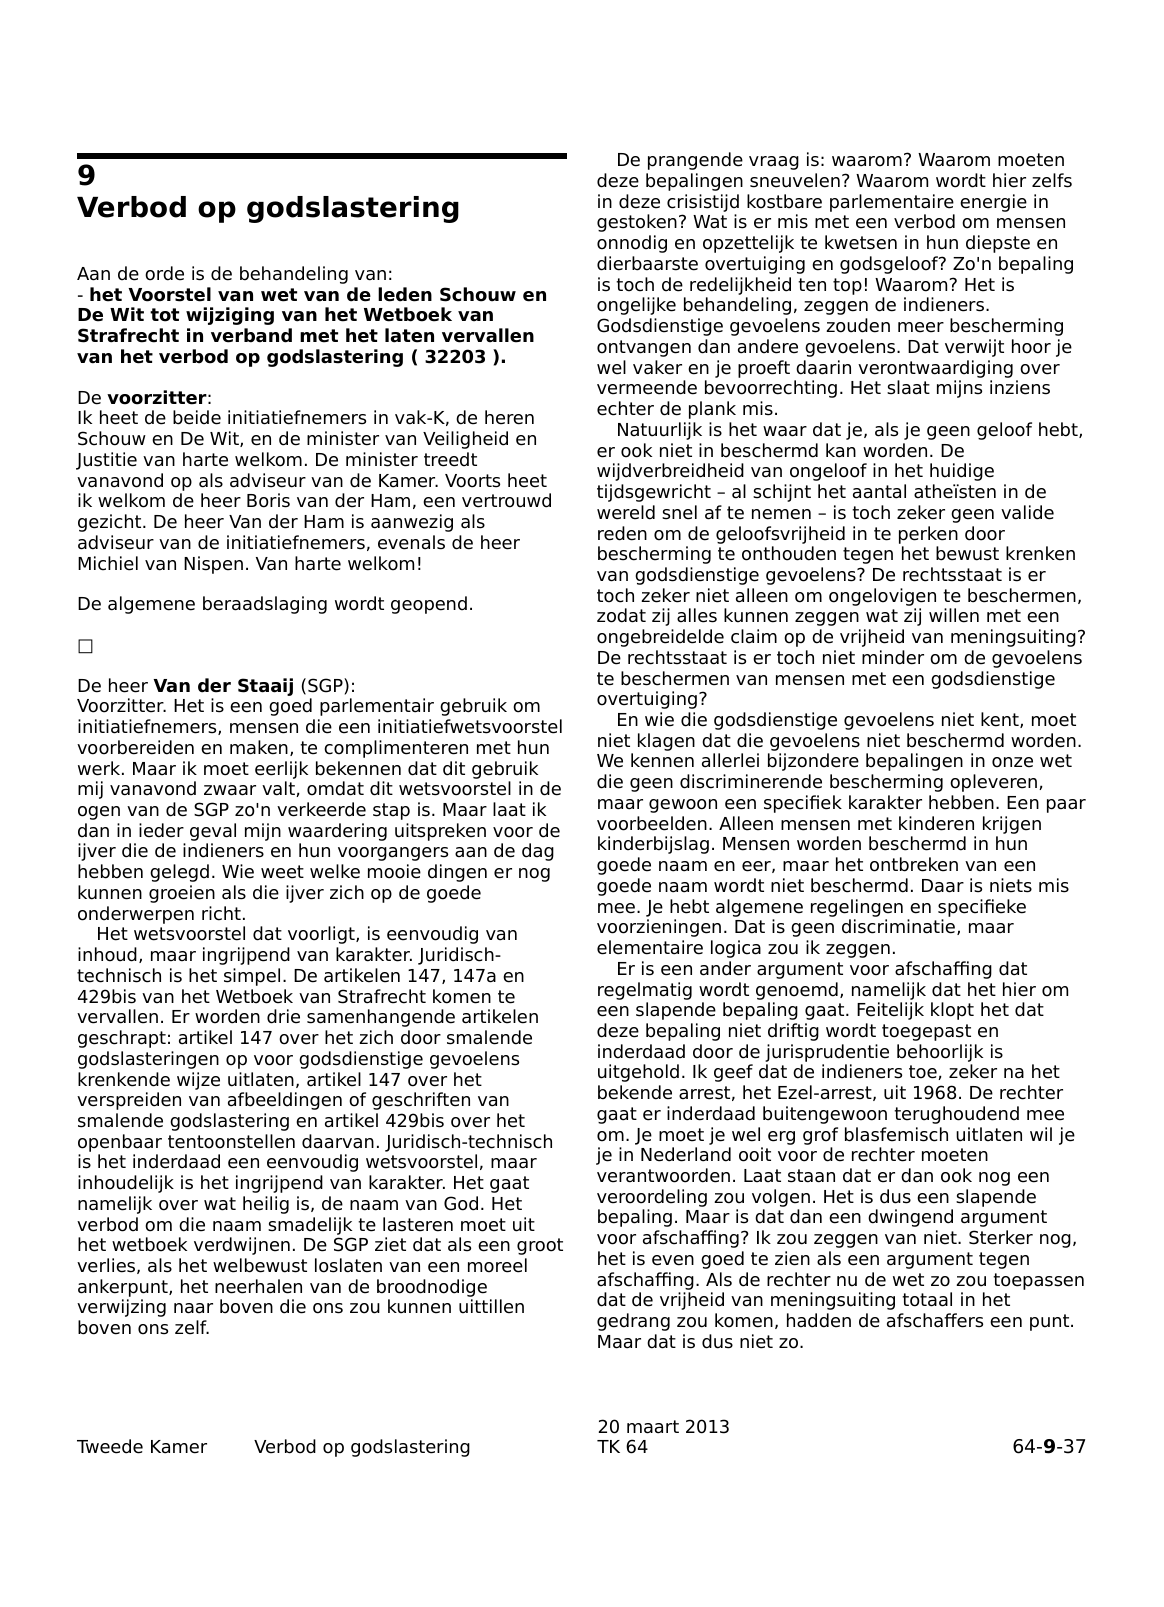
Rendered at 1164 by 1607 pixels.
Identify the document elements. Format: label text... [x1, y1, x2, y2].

text Het wetsvoorstel dat voorligt, is eenvoudig van inhoud, maar ingrijpend van karakter. Juridisch-technisch is het simpel. De artikelen 147, 147a en 429bis van het Wetboek van Strafrecht komen te vervallen. Er worden drie samenhangende artikelen geschrapt: artikel 147 over het zich door smalende godslasteringen op voor godsdienstige gevoelens krenkende wijze uitlaten, artikel 147 over het verspreiden van afbeeldingen of geschriften van smalende godslastering en artikel 429bis over het openbaar tentoonstellen daarvan. Juridisch-technisch is het inderdaad een eenvoudig wetsvoorstel, maar inhoudelijk is het ingrijpend van karakter. Het gaat namelijk over wat heilig is, de naam van God. Het verbod om die naam smadelijk te lasteren moet uit het wetboek verdwijnen. De SGP ziet dat als een groot verlies, als het welbewust loslaten van een moreel ankerpunt, het neerhalen van de broodnodige verwijzing naar boven die ons zou kunnen uittillen boven ons zelf. [77, 924, 567, 1339]
text Voorzitter. Het is een goed parlementair gebruik om initiatiefnemers, mensen die een initiatiefwetsvoorstel voorbereiden en maken, te complimenteren met hun werk. Maar ik moet eerlijk bekennen dat dit gebruik mij vanavond zwaar valt, omdat dit wetsvoorstel in de ogen van de SGP zo'n verkeerde stap is. Maar laat ik dan in ieder geval mijn waardering uitspreken voor de ijver die de indieners en hun voorgangers aan de dag hebben gelegd. Wie weet welke mooie dingen er nog kunnen groeien als die ijver zich op de goede onderwerpen richt. [77, 696, 567, 924]
text De prangende vraag is: waarom? Waarom moeten deze bepalingen sneuvelen? Waarom wordt hier zelfs in deze crisistijd kostbare parlementaire energie in gestoken? Wat is er mis met een verbod om mensen onnodig en opzettelijk te kwetsen in hun diepste en dierbaarste overtuiging en godsgeloof? Zo'n bepaling is toch de redelijkheid ten top! Waarom? Het is ongelijke behandeling, zeggen de indieners. Godsdienstige gevoelens zouden meer bescherming ontvangen dan andere gevoelens. Dat verwijt hoor je wel vaker en je proeft daarin verontwaardiging over vermeende bevoorrechting. Het slaat mijns inziens echter de plank mis. [596, 150, 1087, 420]
text De heer Van der Staaij (SGP): [77, 676, 567, 696]
text Natuurlijk is het waar dat je, als je geen geloof hebt, er ook niet in beschermd kan worden. De wijdverbreidheid van ongeloof in het huidige tijdsgewricht – al schijnt het aantal atheïsten in de wereld snel af te nemen – is toch zeker geen valide reden om de geloofsvrijheid in te perken door bescherming te onthouden tegen het bewust krenken van godsdienstige gevoelens? De rechtsstaat is er toch zeker niet alleen om ongelovigen te beschermen, zodat zij alles kunnen zeggen wat zij willen met een ongebreidelde claim op de vrijheid van meningsuiting? De rechtsstaat is er toch niet minder om de gevoelens te beschermen van mensen met een godsdienstige overtuiging? [596, 420, 1087, 710]
text Aan de orde is de behandeling van: [77, 264, 567, 284]
text Er is een ander argument voor afschaffing dat regelmatig wordt genoemd, namelijk dat het hier om een slapende bepaling gaat. Feitelijk klopt het dat deze bepaling niet driftig wordt toegepast en inderdaad door de jurisprudentie behoorlijk is uitgehold. Ik geef dat de indieners toe, zeker na het bekende arrest, het Ezel-arrest, uit 1968. De rechter gaat er inderdaad buitengewoon terughoudend mee om. Je moet je wel erg grof blasfemisch uitlaten wil je je in Nederland ooit voor de rechter moeten verantwoorden. Laat staan dat er dan ook nog een veroordeling zou volgen. Het is dus een slapende bepaling. Maar is dat dan een dwingend argument voor afschaffing? Ik zou zeggen van niet. Sterker nog, het is even goed te zien als een argument tegen afschaffing. Als de rechter nu de wet zo zou toepassen dat de vrijheid van meningsuiting totaal in het gedrang zou komen, hadden de afschaffers een punt. Maar dat is dus niet zo. [596, 959, 1087, 1352]
text - het Voorstel van wet van de leden Schouw en De Wit tot wijziging van het Wetboek van Strafrecht in verband met het laten vervallen van het verbod op godslastering ( 32203 ). [77, 284, 567, 367]
text □ [77, 635, 567, 656]
text De voorzitter: [77, 387, 567, 408]
text Ik heet de beide initiatiefnemers in vak-K, de heren Schouw en De Wit, en de minister van Veiligheid en Justitie van harte welkom. De minister treedt vanavond op als adviseur van de Kamer. Voorts heet ik welkom de heer Boris van der Ham, een vertrouwd gezicht. De heer Van der Ham is aanwezig als adviseur van de initiatiefnemers, evenals de heer Michiel van Nispen. Van harte welkom! [77, 408, 567, 574]
text En wie die godsdienstige gevoelens niet kent, moet niet klagen dat die gevoelens niet beschermd worden. We kennen allerlei bijzondere bepalingen in onze wet die geen discriminerende bescherming opleveren, maar gewoon een specifiek karakter hebben. Een paar voorbeelden. Alleen mensen met kinderen krijgen kinderbijslag. Mensen worden beschermd in hun goede naam en eer, maar het ontbreken van een goede naam wordt niet beschermd. Daar is niets mis mee. Je hebt algemene regelingen en specifieke voorzieningen. Dat is geen discriminatie, maar elementaire logica zou ik zeggen. [596, 710, 1087, 959]
title 9 Verbod op godslastering [77, 159, 567, 224]
text De algemene beraadslaging wordt geopend. [77, 594, 567, 615]
